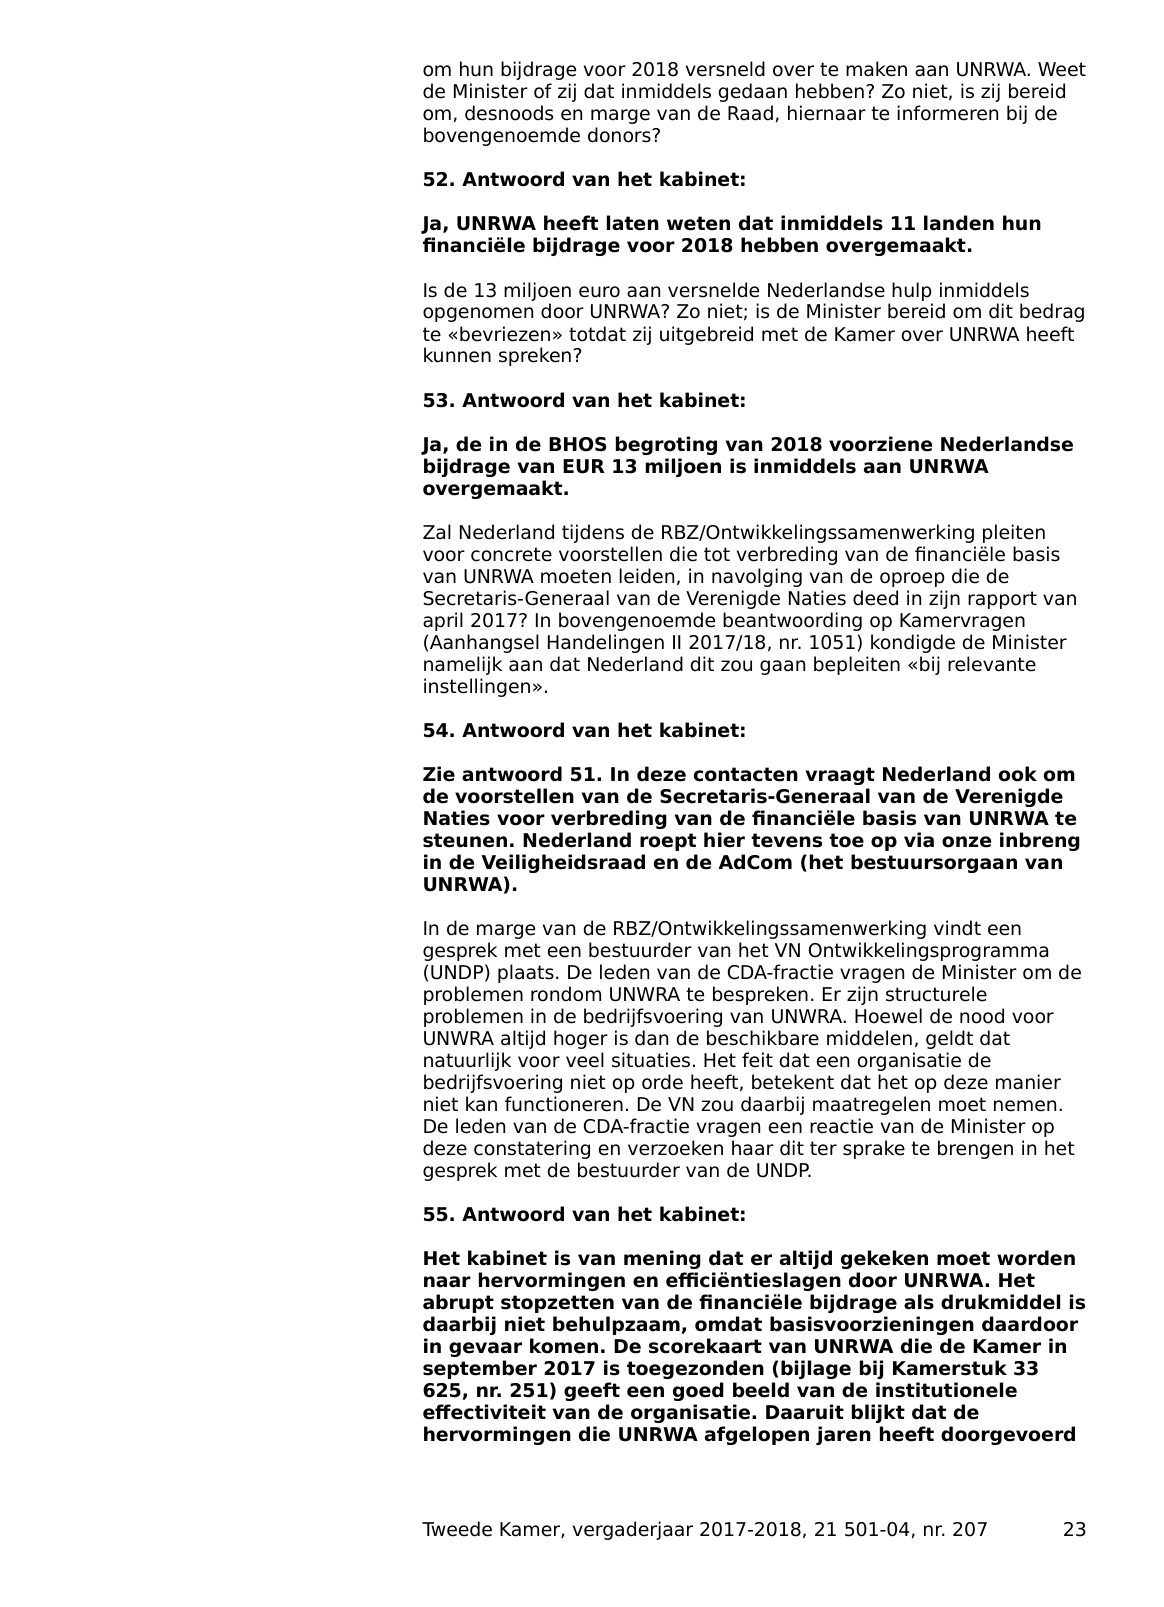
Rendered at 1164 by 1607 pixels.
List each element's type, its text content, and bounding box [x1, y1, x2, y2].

text Ja, UNRWA heeft laten weten dat inmiddels 11 landen hun financiële bijdrage voor 2018 hebben overgemaakt. [422, 213, 1087, 257]
text Is de 13 miljoen euro aan versnelde Nederlandse hulp inmiddels opgenomen door UNRWA? Zo niet; is de Minister bereid om dit bedrag te «bevriezen» totdat zij uitgebreid met de Kamer over UNRWA heeft kunnen spreken? [422, 279, 1087, 367]
text 53. Antwoord van het kabinet: [422, 389, 1087, 412]
text Zie antwoord 51. In deze contacten vraagt Nederland ook om de voorstellen van de Secretaris-Generaal van de Verenigde Naties voor verbreding van de financiële basis van UNRWA te steunen. Nederland roept hier tevens toe op via onze inbreng in de Veiligheidsraad en de AdCom (het bestuursorgaan van UNRWA). [422, 764, 1087, 896]
text Zal Nederland tijdens de RBZ/Ontwikkelingssamenwerking pleiten voor concrete voorstellen die tot verbreding van de financiële basis van UNRWA moeten leiden, in navolging van de oproep die de Secretaris-Generaal van de Verenigde Naties deed in zijn rapport van april 2017? In bovengenoemde beantwoording op Kamervragen (Aanhangsel Handelingen II 2017/18, nr. 1051) kondigde de Minister namelijk aan dat Nederland dit zou gaan bepleiten «bij relevante instellingen». [422, 522, 1087, 698]
text 52. Antwoord van het kabinet: [422, 169, 1087, 191]
text Ja, de in de BHOS begroting van 2018 voorziene Nederlandse bijdrage van EUR 13 miljoen is inmiddels aan UNRWA overgemaakt. [422, 434, 1087, 500]
text 54. Antwoord van het kabinet: [422, 720, 1087, 742]
text 55. Antwoord van het kabinet: [422, 1204, 1087, 1226]
text om hun bijdrage voor 2018 versneld over te maken aan UNRWA. Weet de Minister of zij dat inmiddels gedaan hebben? Zo niet, is zij bereid om, desnoods en marge van de Raad, hiernaar te informeren bij de bovengenoemde donors? [422, 59, 1087, 147]
text In de marge van de RBZ/Ontwikkelingssamenwerking vindt een gesprek met een bestuurder van het VN Ontwikkelingsprogramma (UNDP) plaats. De leden van de CDA-fractie vragen de Minister om de problemen rondom UNWRA te bespreken. Er zijn structurele problemen in de bedrijfsvoering van UNWRA. Hoewel de nood voor UNWRA altijd hoger is dan de beschikbare middelen, geldt dat natuurlijk voor veel situaties. Het feit dat een organisatie de bedrijfsvoering niet op orde heeft, betekent dat het op deze manier niet kan functioneren. De VN zou daarbij maatregelen moet nemen. De leden van de CDA-fractie vragen een reactie van de Minister op deze constatering en verzoeken haar dit ter sprake te brengen in het gesprek met de bestuurder van de UNDP. [422, 918, 1087, 1182]
text Het kabinet is van mening dat er altijd gekeken moet worden naar hervormingen en efficiëntieslagen door UNRWA. Het abrupt stopzetten van de financiële bijdrage als drukmiddel is daarbij niet behulpzaam, omdat basisvoorzieningen daardoor in gevaar komen. De scorekaart van UNRWA die de Kamer in september 2017 is toegezonden (bijlage bij Kamerstuk 33 625, nr. 251) geeft een goed beeld van de institutionele effectiviteit van de organisatie. Daaruit blijkt dat de hervormingen die UNRWA afgelopen jaren heeft doorgevoerd [422, 1248, 1087, 1446]
